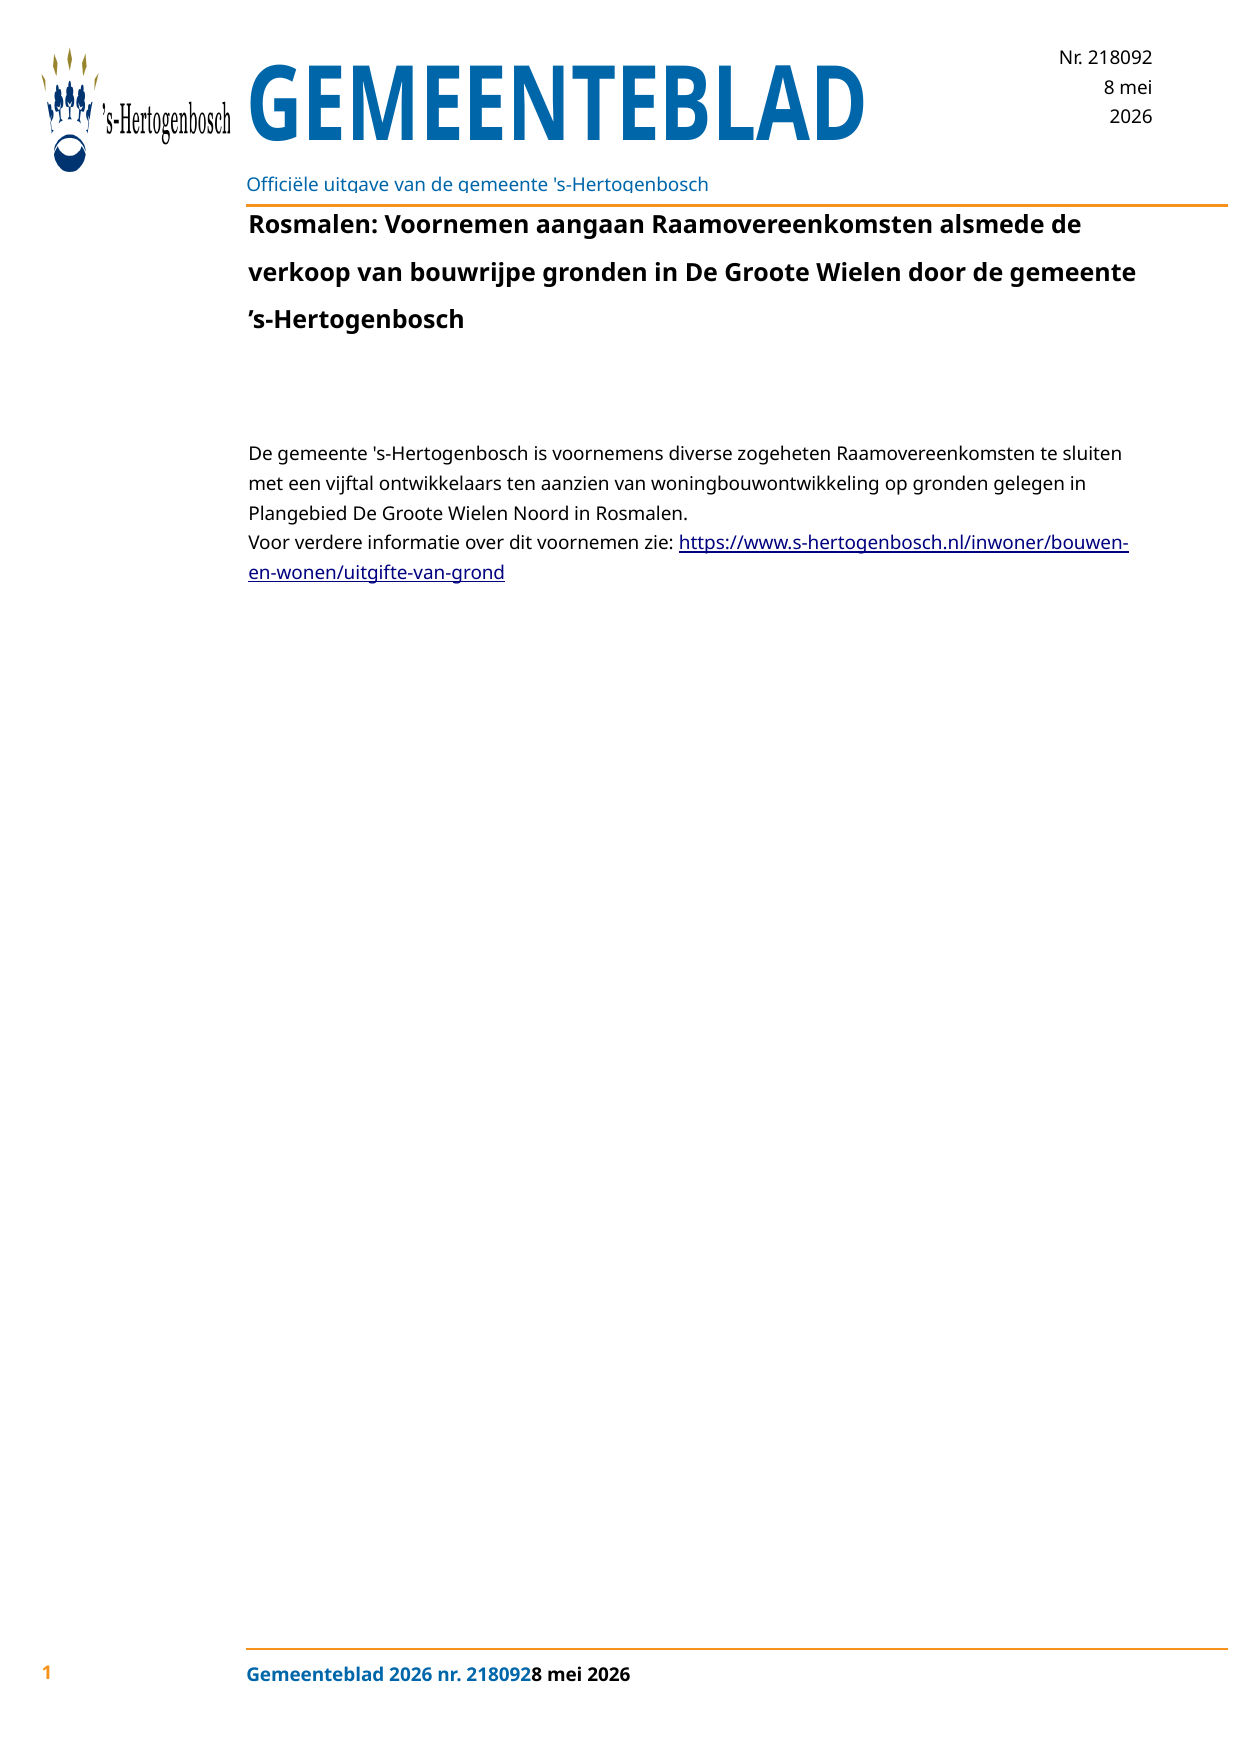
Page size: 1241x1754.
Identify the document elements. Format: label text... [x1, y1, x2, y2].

picture [41, 47, 231, 172]
text Rosmalen: Voornemen aangaan Raamovereenkomsten alsmede de verkoop van bouwrijpe gronden in De Groote Wielen door de gemeente ’s-Hertogenbosch [248, 207, 1152, 336]
text Voor verdere informatie over dit voornemen zie: https://www.s-hertogenbosch.nl/inwoner/bouwen-en-wonen/uitgifte-van-grond [248, 529, 1152, 584]
text De gemeente 's-Hertogenbosch is voornemens diverse zogeheten Raamovereenkomsten te sluiten met een vijftal ontwikkelaars ten aanzien van woningbouwontwikkeling op gronden gelegen in Plangebied De Groote Wielen Noord in Rosmalen. [248, 441, 1152, 525]
